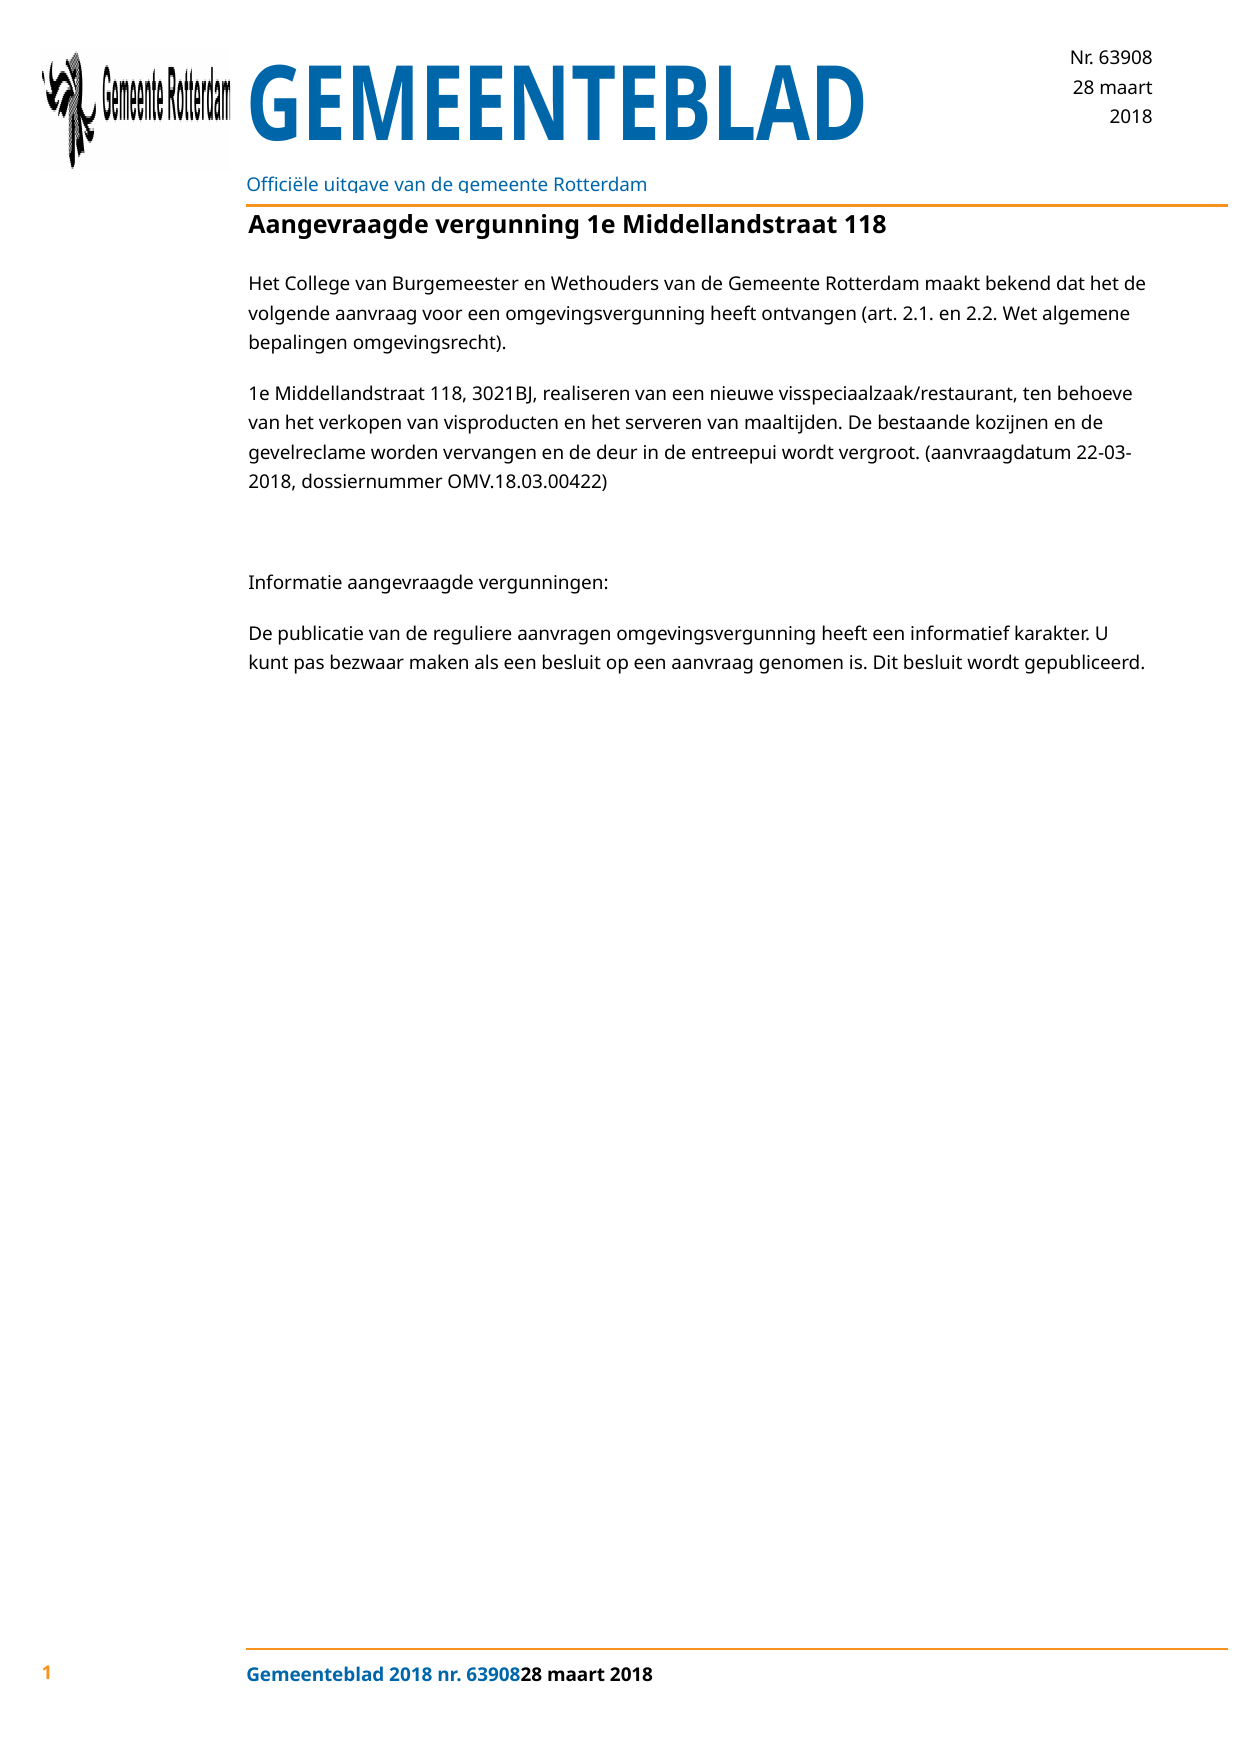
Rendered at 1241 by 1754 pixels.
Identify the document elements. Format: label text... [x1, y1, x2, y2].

text Het College van Burgemeester en Wethouders van de Gemeente Rotterdam maakt bekend dat het de volgende aanvraag voor een omgevingsvergunning heeft ontvangen (art. 2.1. en 2.2. Wet algemene bepalingen omgevingsrecht). [248, 270, 1152, 355]
picture [41, 47, 231, 172]
text Aangevraagde vergunning 1e Middellandstraat 118 [248, 207, 1152, 241]
text Informatie aangevraagde vergunningen: [248, 569, 1152, 595]
text De publicatie van de reguliere aanvragen omgevingsvergunning heeft een informatief karakter. U kunt pas bezwaar maken als een besluit op een aanvraag genomen is. Dit besluit wordt gepubliceerd. [248, 620, 1152, 675]
text 1e Middellandstraat 118, 3021BJ, realiseren van een nieuwe visspeciaalzaak/restaurant, ten behoeve van het verkopen van visproducten en het serveren van maaltijden. De bestaande kozijnen en de gevelreclame worden vervangen en de deur in de entreepui wordt vergroot. (aanvraagdatum 22-03-2018, dossiernummer OMV.18.03.00422) [248, 380, 1152, 494]
